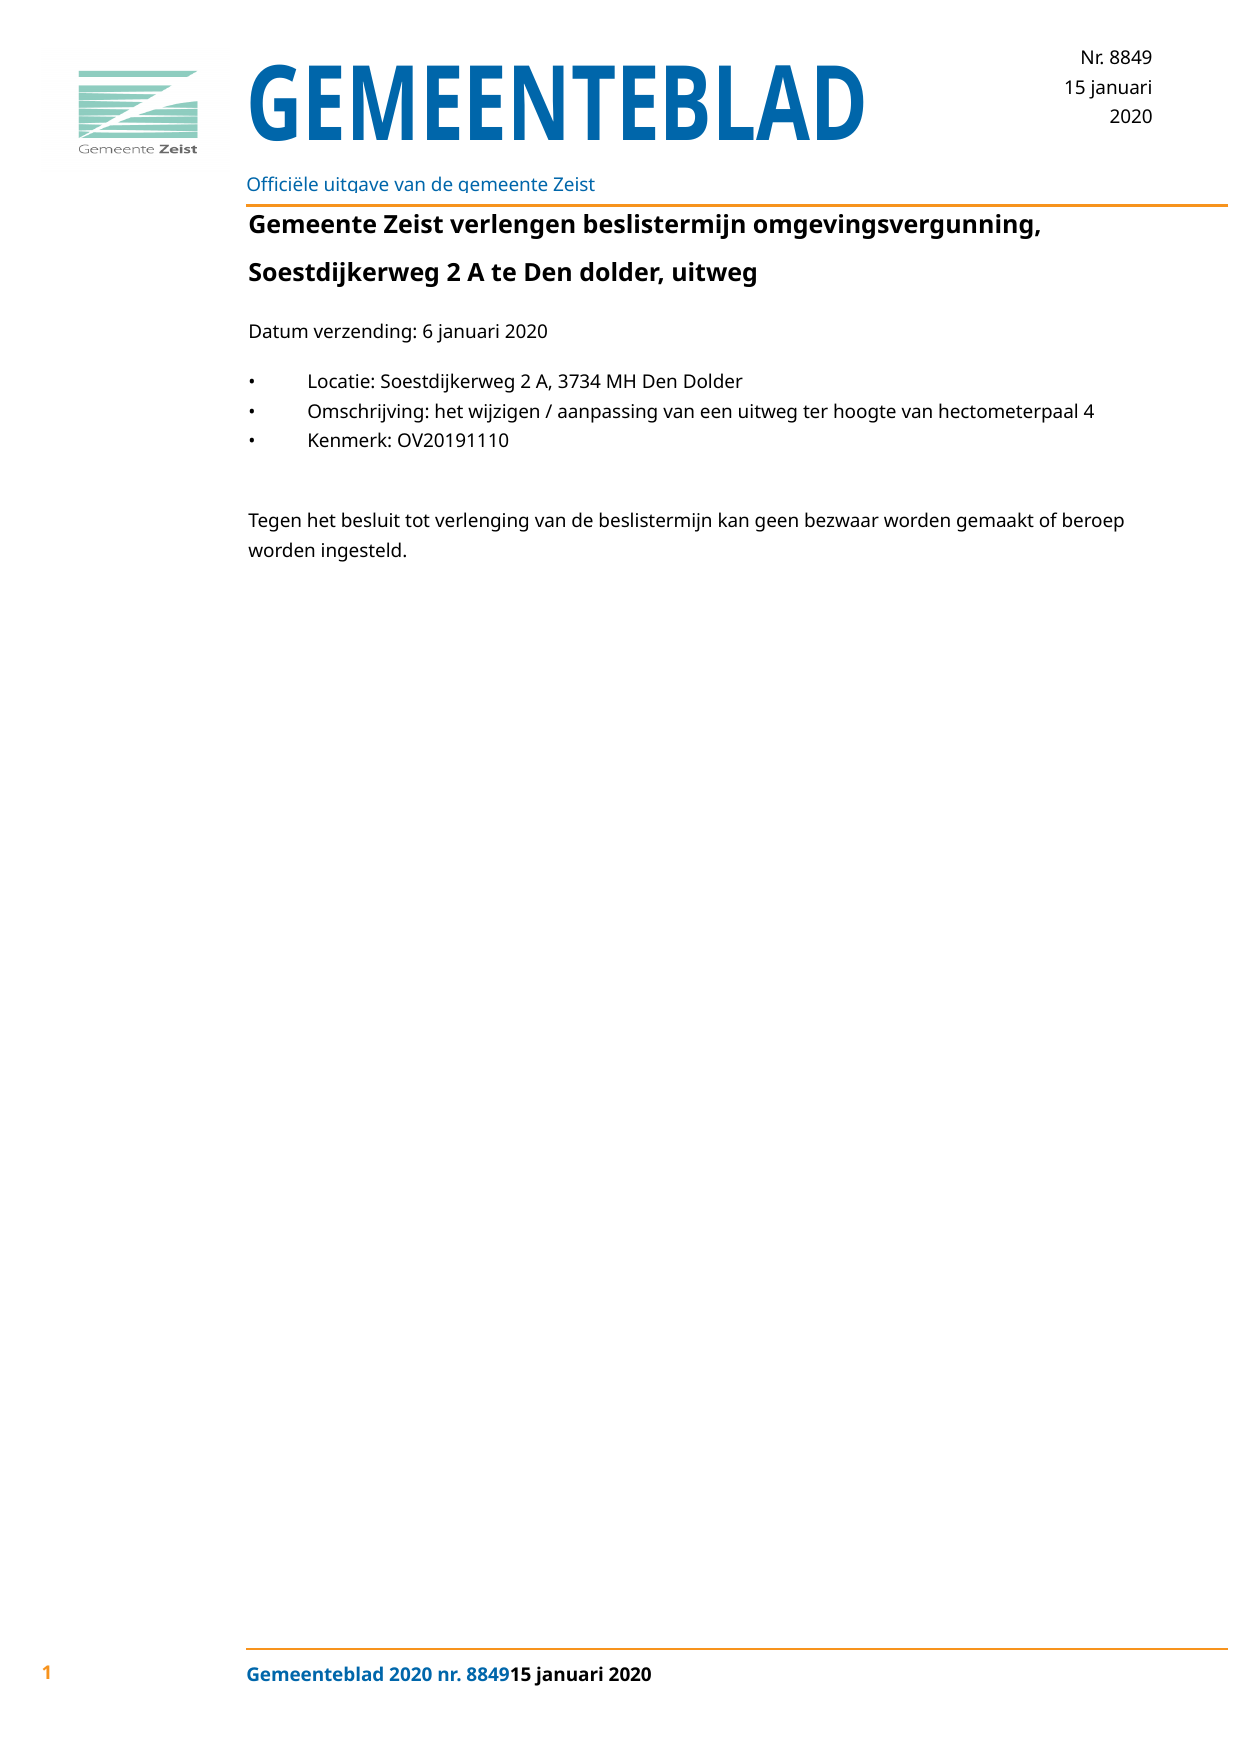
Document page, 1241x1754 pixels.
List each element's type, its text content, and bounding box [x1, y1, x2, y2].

text Tegen het besluit tot verlenging van de beslistermijn kan geen bezwaar worden gemaakt of beroep worden ingesteld. [248, 507, 1152, 563]
list Locatie: Soestdijkerweg 2 A, 3734 MH Den Dolder [248, 368, 1152, 394]
list Omschrijving: het wijzigen / aanpassing van een uitweg ter hoogte van hectometerpaal 4 [248, 398, 1152, 424]
picture [41, 47, 231, 172]
text Datum verzending: 6 januari 2020 [248, 318, 1152, 344]
text Gemeente Zeist verlengen beslistermijn omgevingsvergunning, Soestdijkerweg 2 A te Den dolder, uitweg [248, 207, 1152, 288]
list Kenmerk: OV20191110 [248, 427, 1152, 453]
